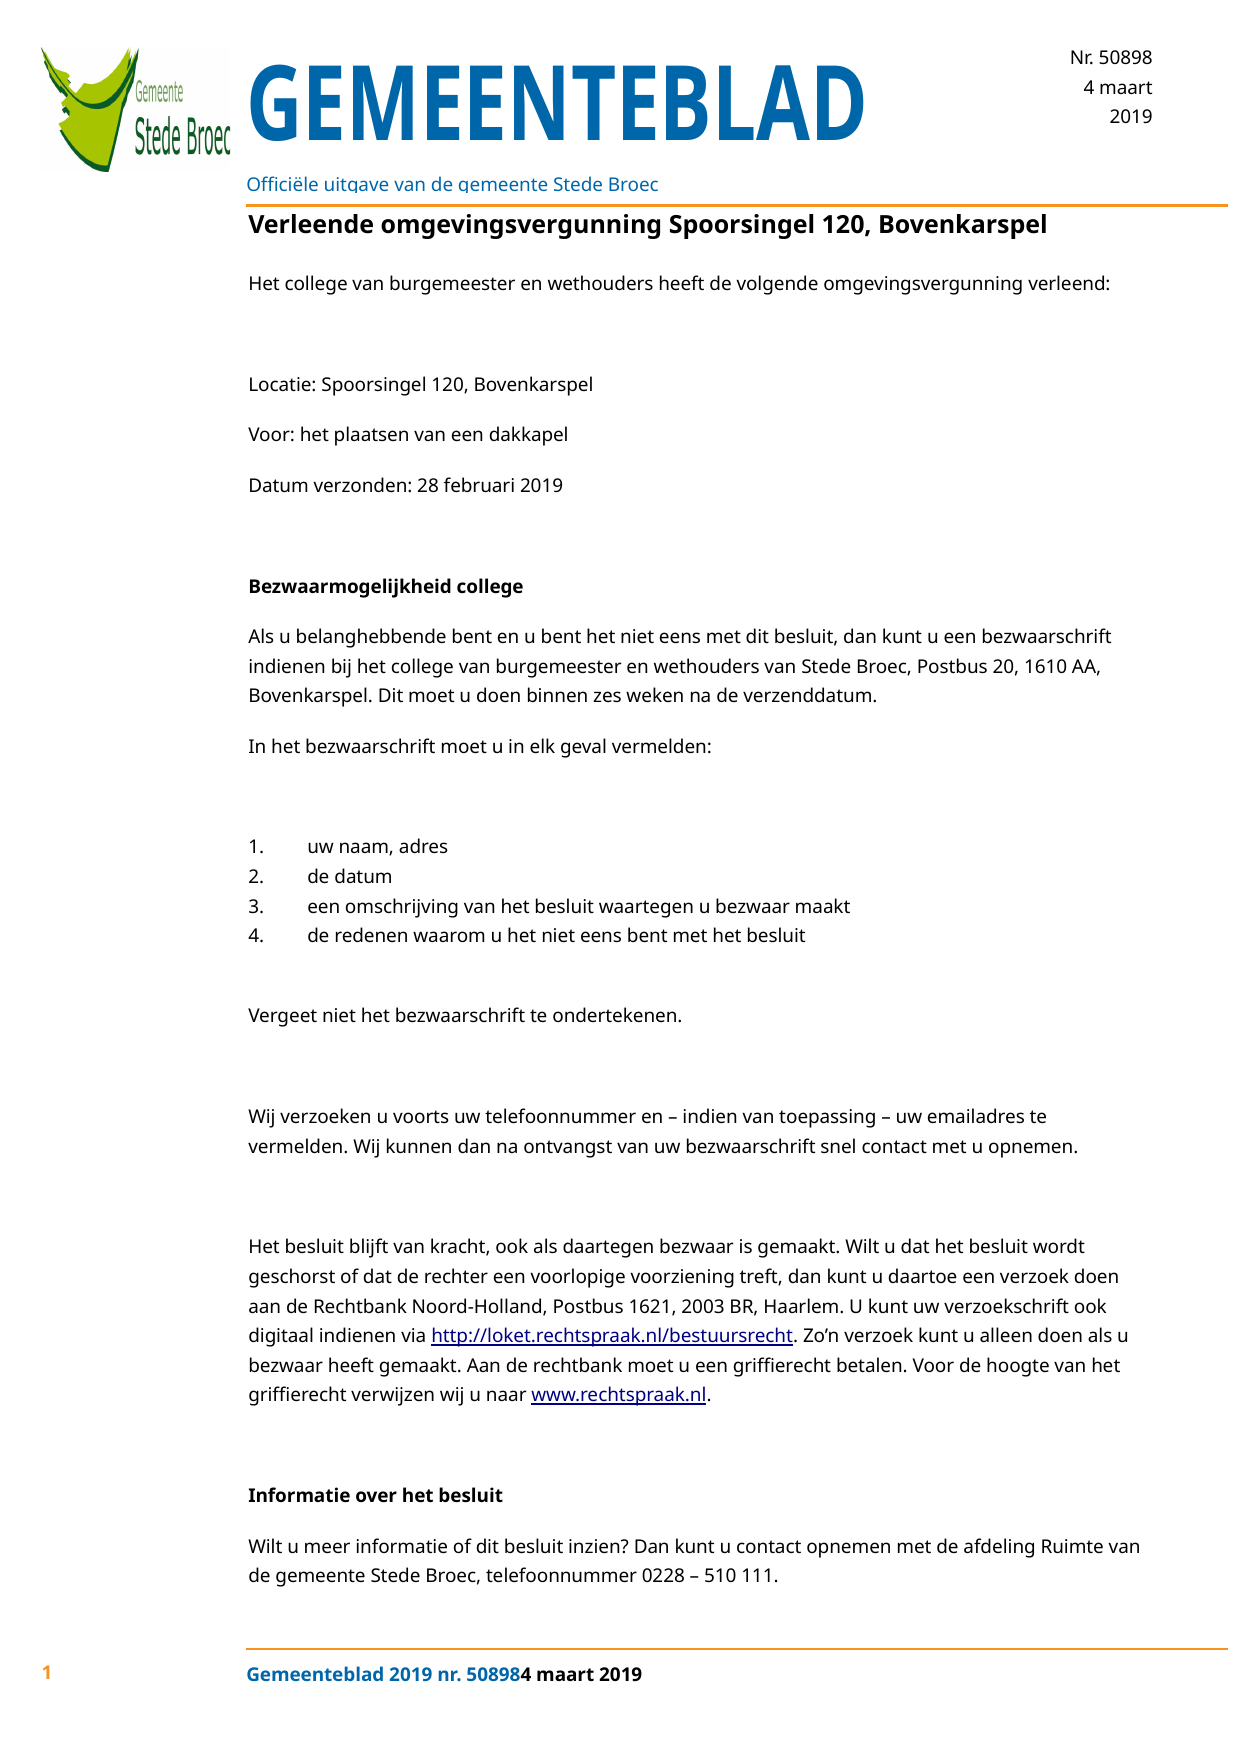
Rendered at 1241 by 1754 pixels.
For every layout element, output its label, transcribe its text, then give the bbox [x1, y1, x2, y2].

list de datum [248, 863, 1152, 889]
text Verleende omgevingsvergunning Spoorsingel 120, Bovenkarspel [248, 207, 1152, 241]
list uw naam, adres [248, 834, 1152, 859]
text Het besluit blijft van kracht, ook als daartegen bezwaar is gemaakt. Wilt u dat het besluit wordt geschorst of dat de rechter een voorlopige voorziening treft, dan kunt u daartoe een verzoek doen aan de Rechtbank Noord-Holland, Postbus 1621, 2003 BR, Haarlem. U kunt uw verzoekschrift ook digitaal indienen via http://loket.rechtspraak.nl/bestuursrecht. Zo’n verzoek kunt u alleen doen als u bezwaar heeft gemaakt. Aan de rechtbank moet u een griffierecht betalen. Voor de hoogte van het griffierecht verwijzen wij u naar www.rechtspraak.nl. [248, 1234, 1152, 1407]
text Wij verzoeken u voorts uw telefoonnummer en – indien van toepassing – uw emailadres te vermelden. Wij kunnen dan na ontvangst van uw bezwaarschrift snel contact met u opnemen. [248, 1103, 1152, 1158]
text Als u belanghebbende bent en u bent het niet eens met dit besluit, dan kunt u een bezwaarschrift indienen bij het college van burgemeester en wethouders van Stede Broec, Postbus 20, 1610 AA, Bovenkarspel. Dit moet u doen binnen zes weken na de verzenddatum. [248, 623, 1152, 708]
list een omschrijving van het besluit waartegen u bezwaar maakt [248, 893, 1152, 918]
text Locatie: Spoorsingel 120, Bovenkarspel [248, 371, 1152, 397]
text Het college van burgemeester en wethouders heeft de volgende omgevingsvergunning verleend: [248, 270, 1152, 296]
text Vergeet niet het bezwaarschrift te ondertekenen. [248, 1002, 1152, 1028]
picture [41, 47, 231, 172]
text In het bezwaarschrift moet u in elk geval vermelden: [248, 733, 1152, 758]
text Voor: het plaatsen van een dakkapel [248, 422, 1152, 447]
text Datum verzonden: 28 februari 2019 [248, 472, 1152, 498]
text Informatie over het besluit [248, 1482, 1152, 1508]
text Wilt u meer informatie of dit besluit inzien? Dan kunt u contact opnemen met de afdeling Ruimte van de gemeente Stede Broec, telefoonnummer 0228 – 510 111. [248, 1533, 1152, 1588]
text Bezwaarmogelijkheid college [248, 573, 1152, 598]
list de redenen waarom u het niet eens bent met het besluit [248, 922, 1152, 948]
